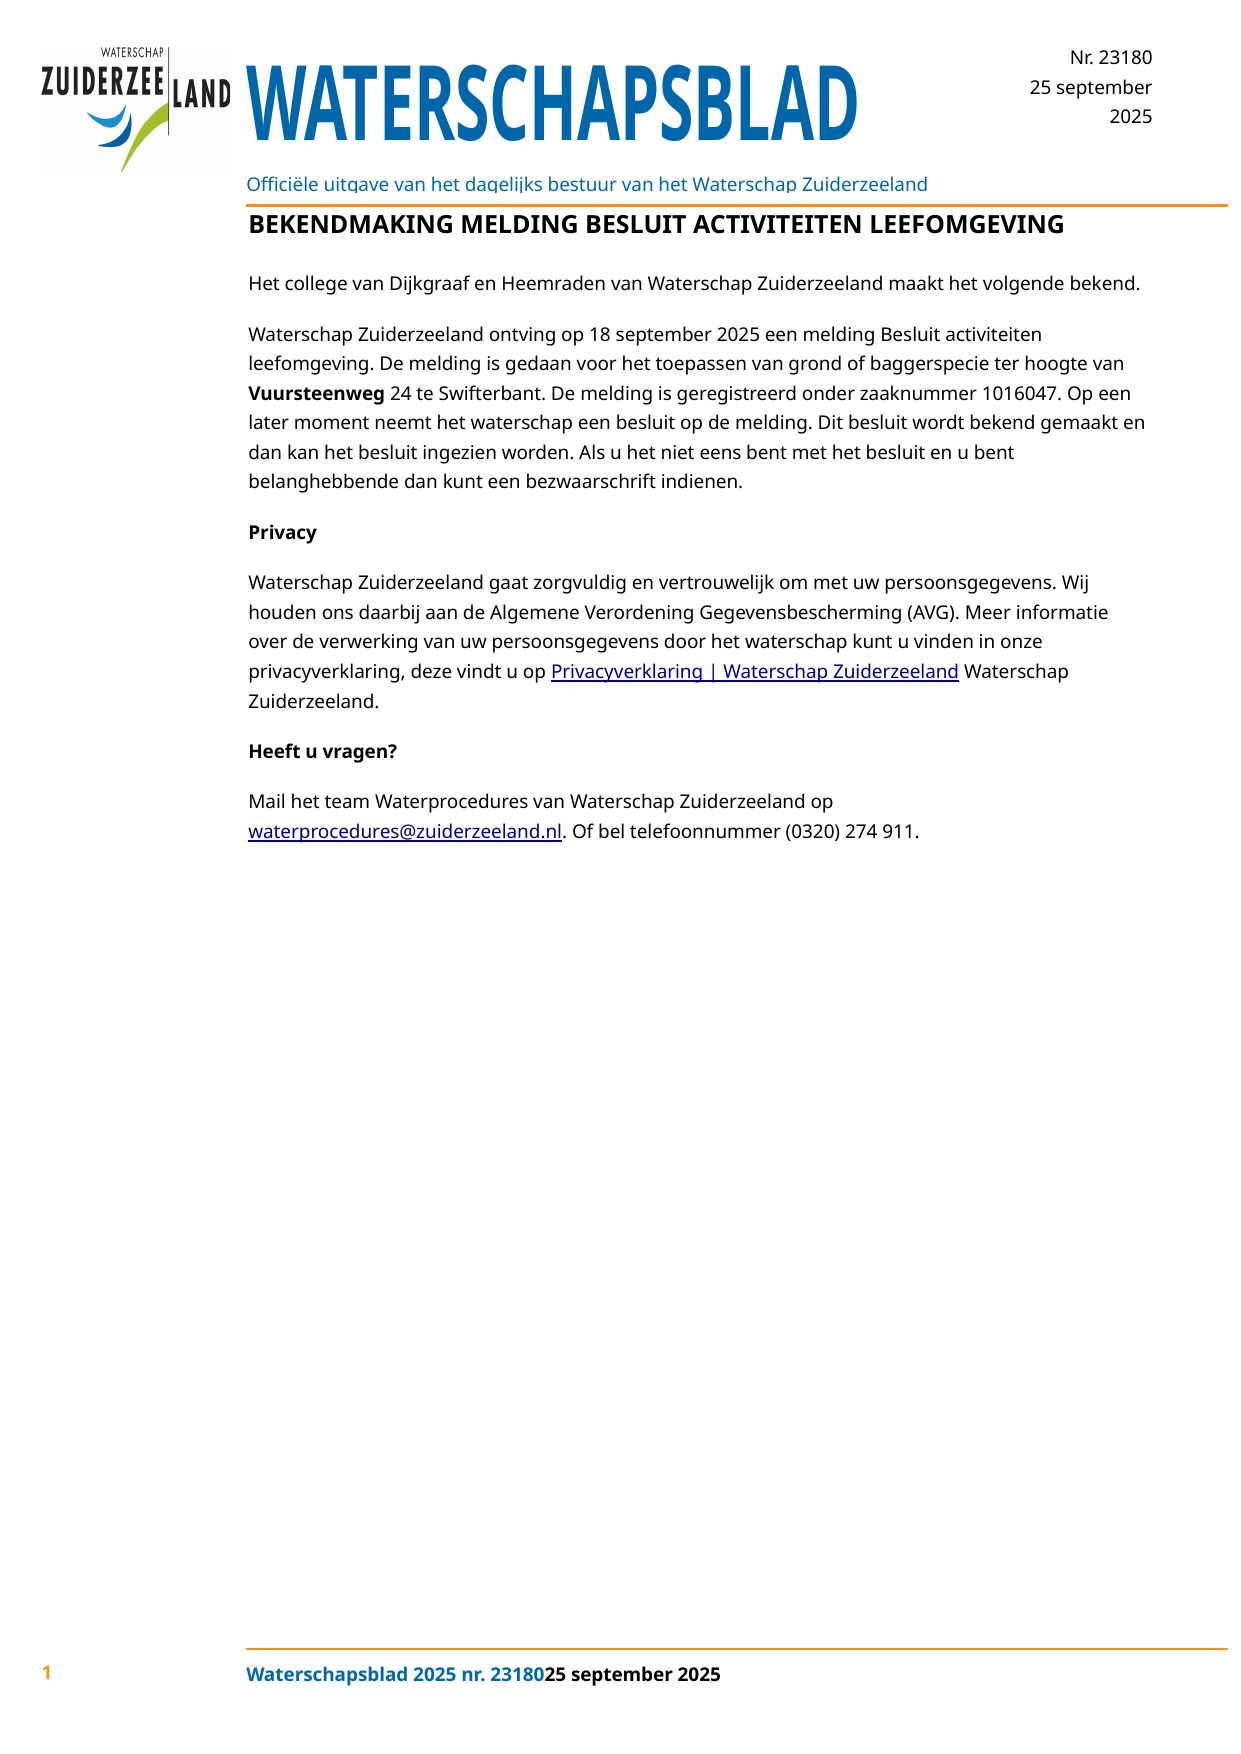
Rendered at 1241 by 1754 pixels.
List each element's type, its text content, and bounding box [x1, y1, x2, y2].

text Waterschap Zuiderzeeland gaat zorgvuldig en vertrouwelijk om met uw persoonsgegevens. Wij houden ons daarbij aan de Algemene Verordening Gegevensbescherming (AVG). Meer informatie over de verwerking van uw persoonsgegevens door het waterschap kunt u vinden in onze privacyverklaring, deze vindt u op Privacyverklaring | Waterschap Zuiderzeeland Waterschap Zuiderzeeland. [248, 569, 1152, 713]
text Heeft u vragen? [248, 738, 1152, 764]
text Het college van Dijkgraaf en Heemraden van Waterschap Zuiderzeeland maakt het volgende bekend. [248, 270, 1152, 296]
text Waterschap Zuiderzeeland ontving op 18 september 2025 een melding Besluit activiteiten leefomgeving. De melding is gedaan voor het toepassen van grond of baggerspecie ter hoogte van Vuursteenweg 24 te Swifterbant. De melding is geregistreerd onder zaaknummer 1016047. Op een later moment neemt het waterschap een besluit op de melding. Dit besluit wordt bekend gemaakt en dan kan het besluit ingezien worden. Als u het niet eens bent met het besluit en u bent belanghebbende dan kunt een bezwaarschrift indienen. [248, 321, 1152, 494]
text BEKENDMAKING MELDING BESLUIT ACTIVITEITEN LEEFOMGEVING [248, 207, 1152, 241]
text Mail het team Waterprocedures van Waterschap Zuiderzeeland op waterprocedures@zuiderzeeland.nl. Of bel telefoonnummer (0320) 274 911. [248, 789, 1152, 844]
text Privacy [248, 519, 1152, 545]
picture [41, 47, 231, 172]
